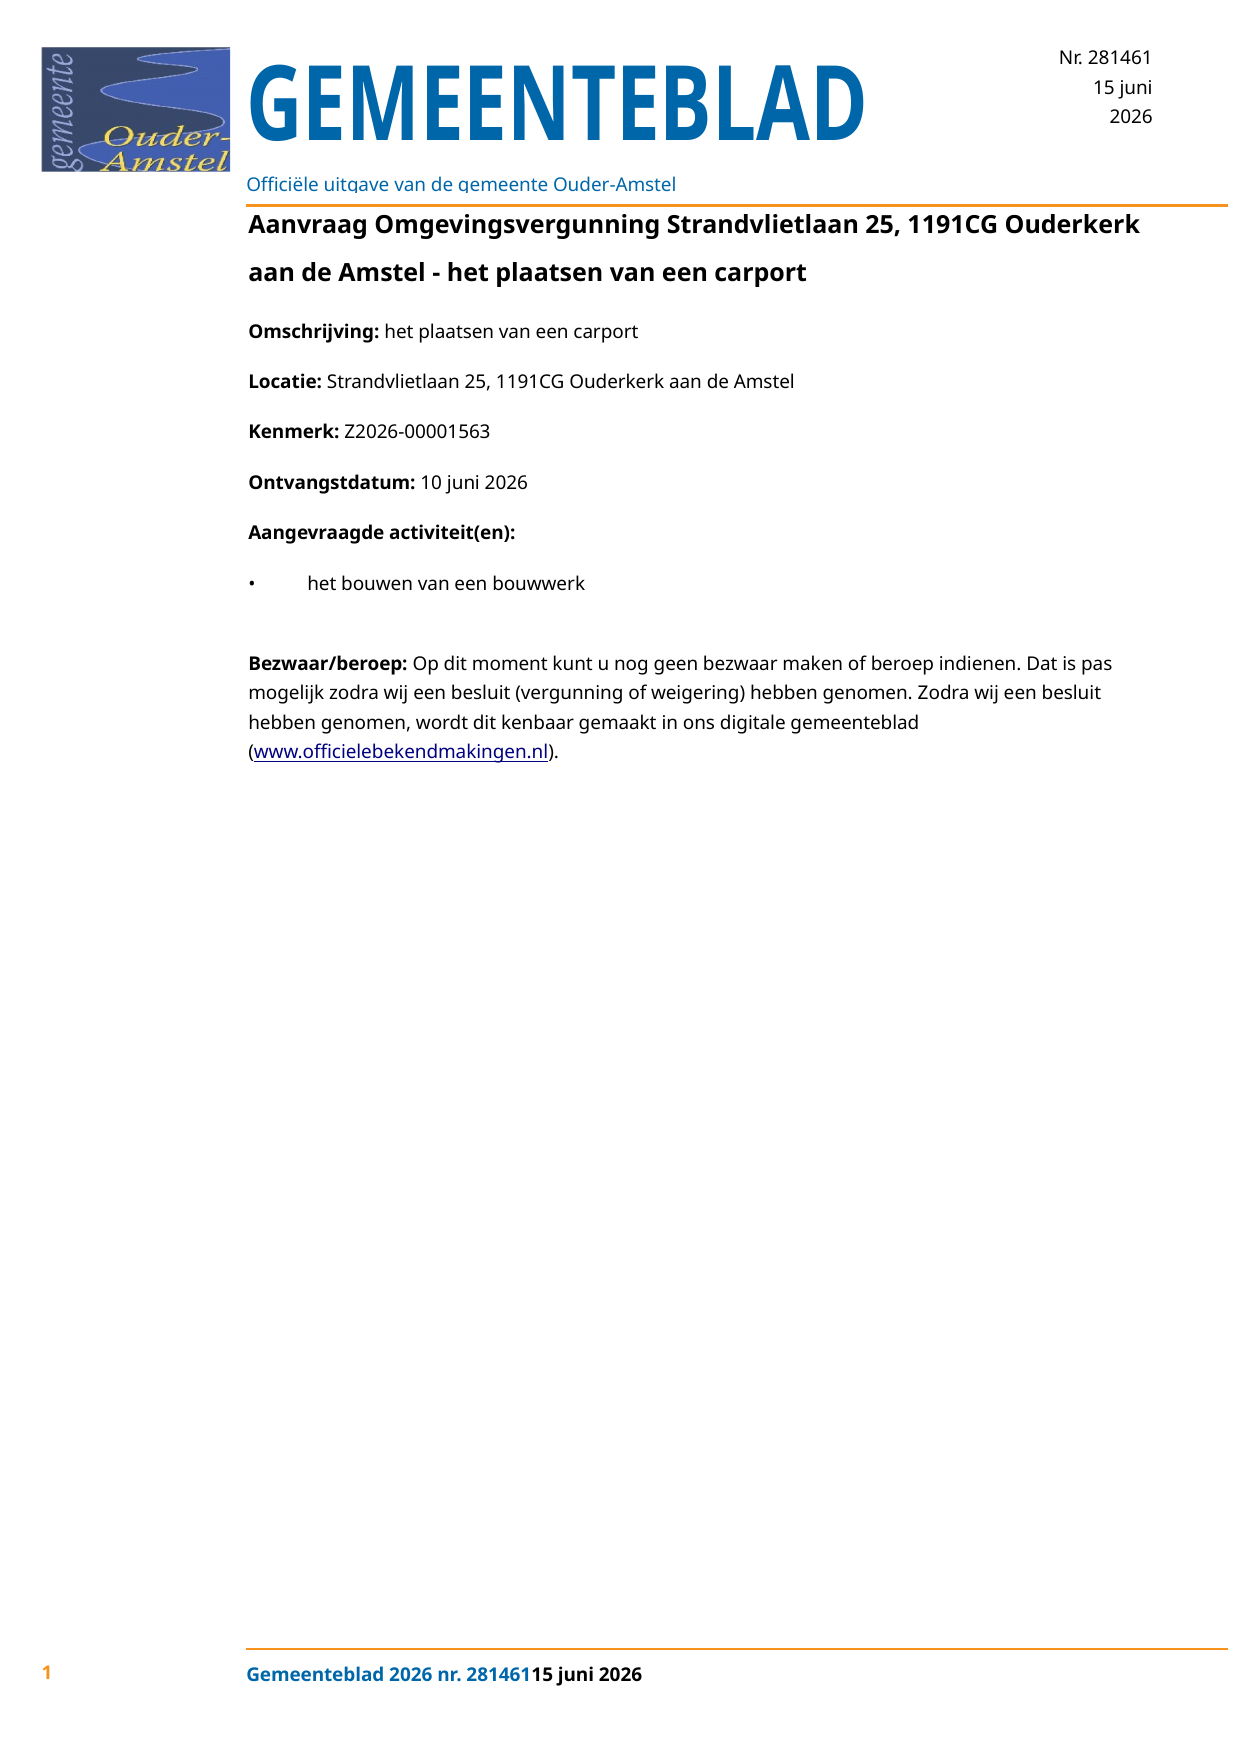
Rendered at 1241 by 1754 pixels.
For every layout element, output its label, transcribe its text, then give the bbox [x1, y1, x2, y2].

text Kenmerk: Z2026-00001563 [248, 419, 1152, 444]
picture [41, 47, 231, 172]
text Aanvraag Omgevingsvergunning Strandvlietlaan 25, 1191CG Ouderkerk aan de Amstel - het plaatsen van een carport [248, 207, 1152, 288]
text Bezwaar/beroep: Op dit moment kunt u nog geen bezwaar maken of beroep indienen. Dat is pas mogelijk zodra wij een besluit (vergunning of weigering) hebben genomen. Zodra wij een besluit hebben genomen, wordt dit kenbaar gemaakt in ons digitale gemeenteblad (www.officielebekendmakingen.nl). [248, 650, 1152, 764]
list het bouwen van een bouwwerk [248, 570, 1152, 596]
text Aangevraagde activiteit(en): [248, 519, 1152, 545]
text Locatie: Strandvlietlaan 25, 1191CG Ouderkerk aan de Amstel [248, 368, 1152, 394]
text Ontvangstdatum: 10 juni 2026 [248, 469, 1152, 495]
text Omschrijving: het plaatsen van een carport [248, 318, 1152, 344]
